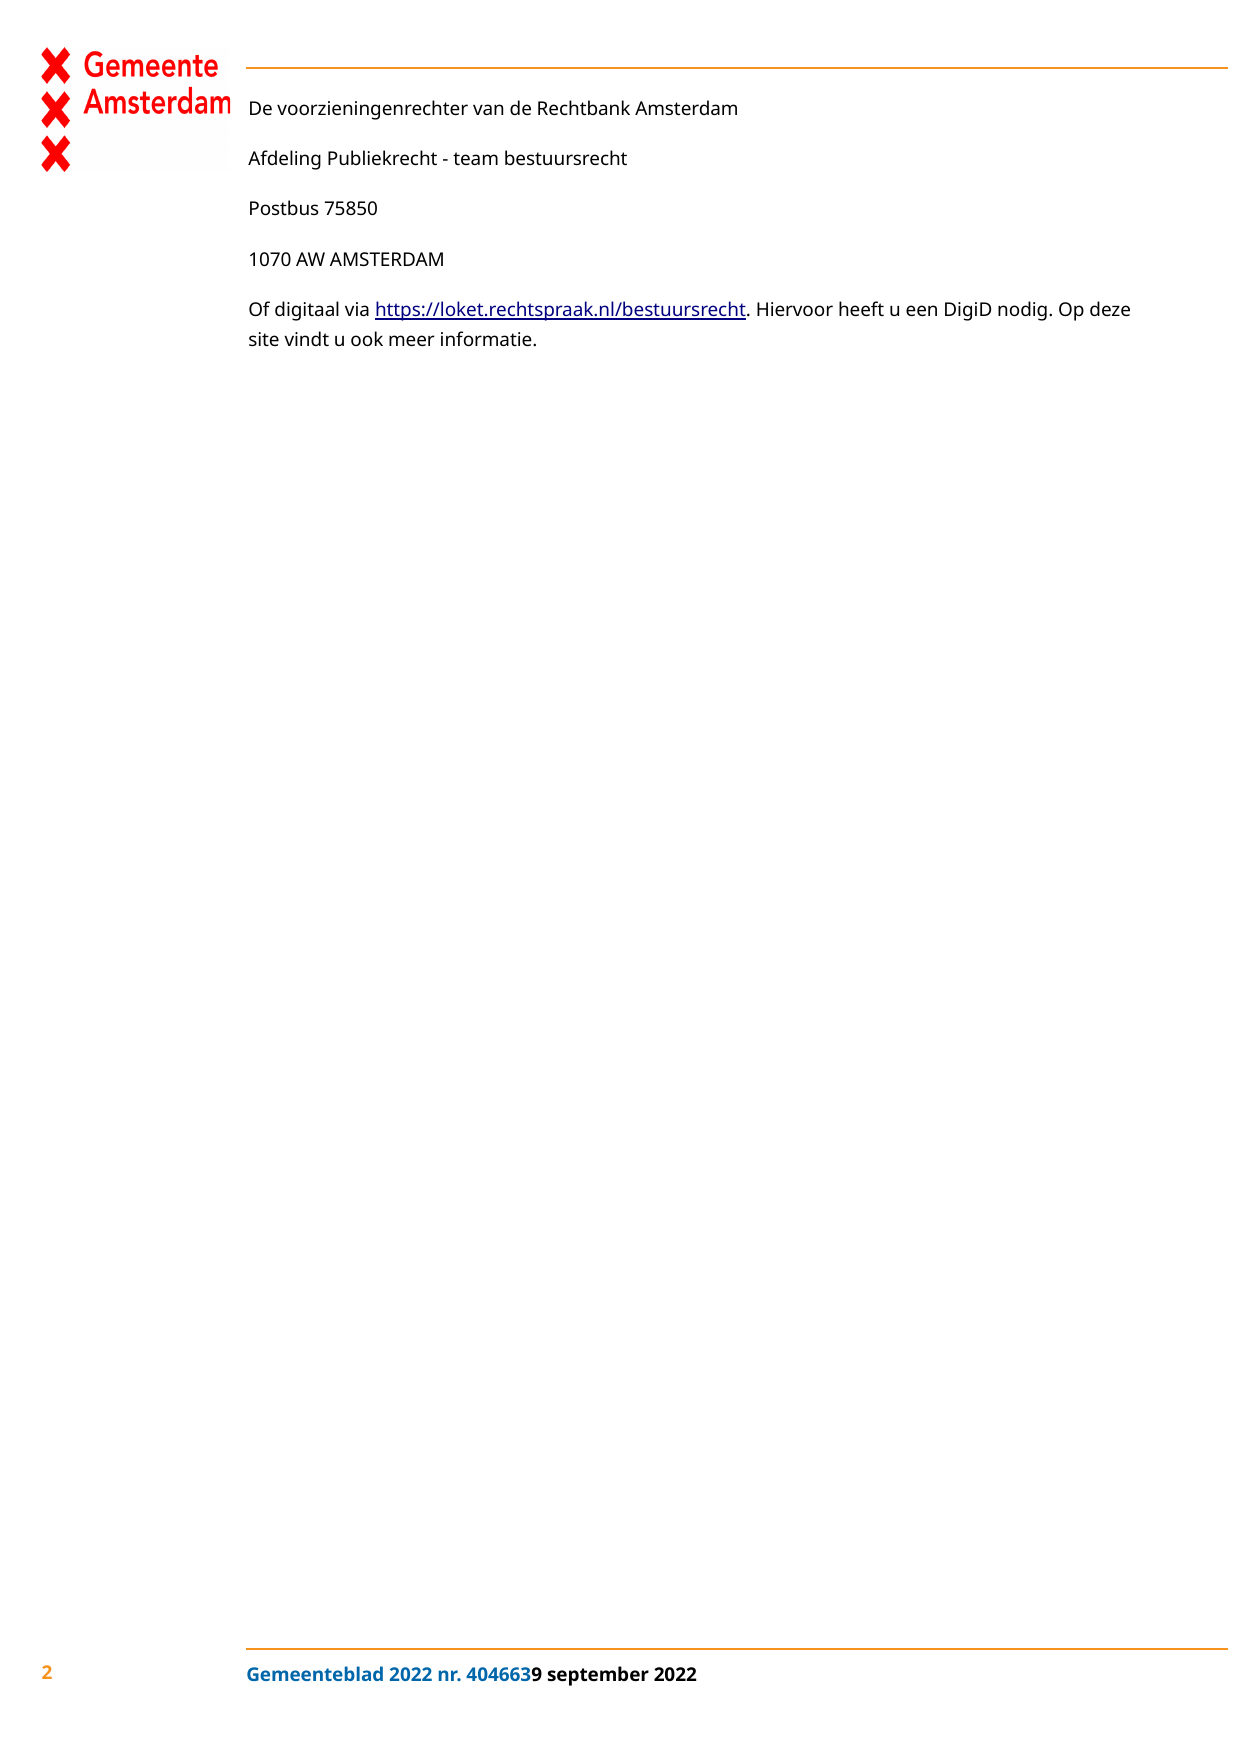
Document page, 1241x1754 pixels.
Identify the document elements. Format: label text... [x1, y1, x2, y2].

text De voorzieningenrechter van de Rechtbank Amsterdam [248, 95, 1152, 121]
text Postbus 75850 [248, 196, 1152, 221]
picture [41, 47, 231, 172]
text 1070 AW AMSTERDAM [248, 246, 1152, 272]
text Of digitaal via https://loket.rechtspraak.nl/bestuursrecht. Hiervoor heeft u een DigiD nodig. Op deze site vindt u ook meer informatie. [248, 296, 1152, 352]
text Afdeling Publiekrecht - team bestuursrecht [248, 145, 1152, 171]
